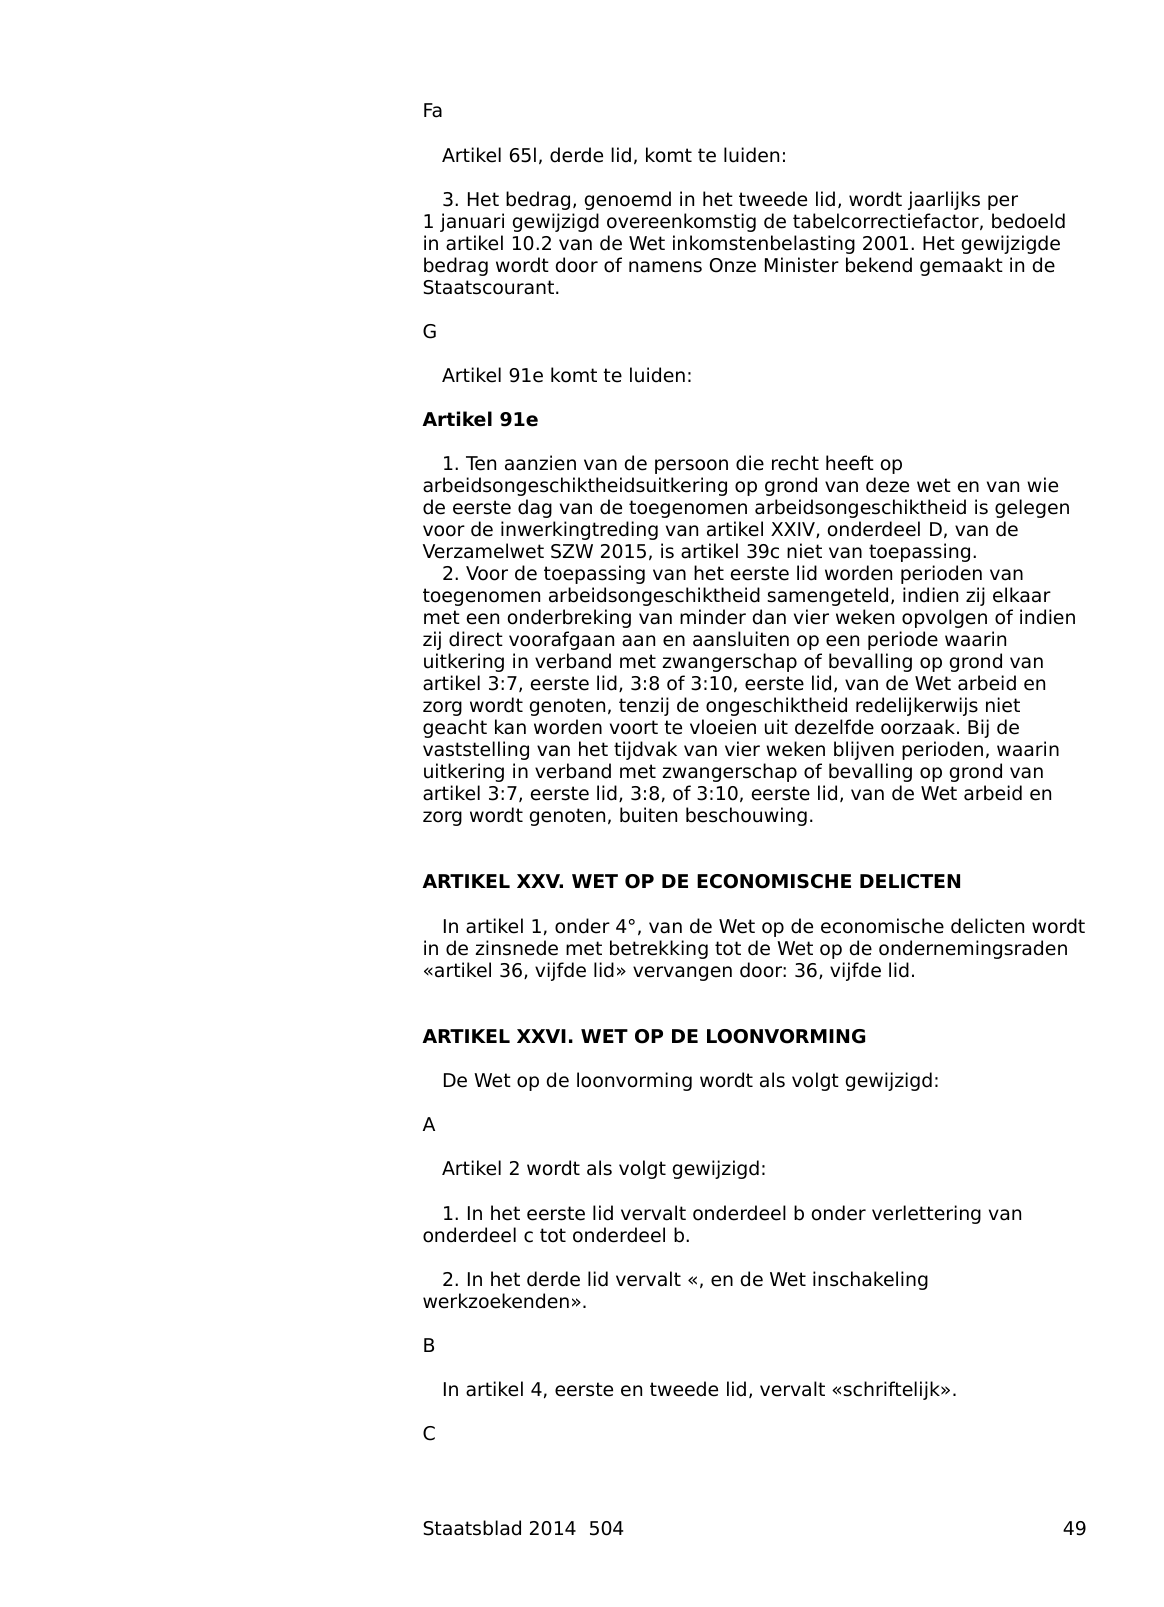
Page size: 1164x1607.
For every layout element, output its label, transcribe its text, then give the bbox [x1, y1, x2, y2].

text B [422, 1335, 1087, 1357]
subtitle ARTIKEL XXV. WET OP DE ECONOMISCHE DELICTEN [422, 871, 1087, 893]
text Artikel 65l, derde lid, komt te luiden: [422, 144, 1087, 167]
text De Wet op de loonvorming wordt als volgt gewijzigd: [422, 1070, 1087, 1092]
text 2. In het derde lid vervalt «, en de Wet inschakeling werkzoekenden». [422, 1269, 1087, 1313]
text A [422, 1114, 1087, 1136]
text Artikel 91e komt te luiden: [422, 365, 1087, 387]
text 1. Ten aanzien van de persoon die recht heeft op arbeidsongeschiktheidsuitkering op grond van deze wet en van wie de eerste dag van de toegenomen arbeidsongeschiktheid is gelegen voor de inwerkingtreding van artikel XXIV, onderdeel D, van de Verzamelwet SZW 2015, is artikel 39c niet van toepassing. [422, 453, 1087, 563]
text 2. Voor de toepassing van het eerste lid worden perioden van toegenomen arbeidsongeschiktheid samengeteld, indien zij elkaar met een onderbreking van minder dan vier weken opvolgen of indien zij direct voorafgaan aan en aansluiten op een periode waarin uitkering in verband met zwangerschap of bevalling op grond van artikel 3:7, eerste lid, 3:8 of 3:10, eerste lid, van de Wet arbeid en zorg wordt genoten, tenzij de ongeschiktheid redelijkerwijs niet geacht kan worden voort te vloeien uit dezelfde oorzaak. Bij de vaststelling van het tijdvak van vier weken blijven perioden, waarin uitkering in verband met zwangerschap of bevalling op grond van artikel 3:7, eerste lid, 3:8, of 3:10, eerste lid, van de Wet arbeid en zorg wordt genoten, buiten beschouwing. [422, 563, 1087, 827]
text In artikel 1, onder 4°, van de Wet op de economische delicten wordt in de zinsnede met betrekking tot de Wet op de ondernemingsraden «artikel 36, vijfde lid» vervangen door: 36, vijfde lid. [422, 916, 1087, 981]
subtitle Artikel 91e [422, 409, 1087, 431]
text 3. Het bedrag, genoemd in het tweede lid, wordt jaarlijks per 1 januari gewijzigd overeenkomstig de tabelcorrectiefactor, bedoeld in artikel 10.2 van de Wet inkomstenbelasting 2001. Het gewijzigde bedrag wordt door of namens Onze Minister bekend gemaakt in de Staatscourant. [422, 189, 1087, 299]
text 1. In het eerste lid vervalt onderdeel b onder verlettering van onderdeel c tot onderdeel b. [422, 1202, 1087, 1246]
text C [422, 1423, 1087, 1445]
text Fa [422, 100, 1087, 122]
text In artikel 4, eerste en tweede lid, vervalt «schriftelijk». [422, 1379, 1087, 1401]
text Artikel 2 wordt als volgt gewijzigd: [422, 1158, 1087, 1180]
text G [422, 321, 1087, 343]
subtitle ARTIKEL XXVI. WET OP DE LOONVORMING [422, 1026, 1087, 1048]
